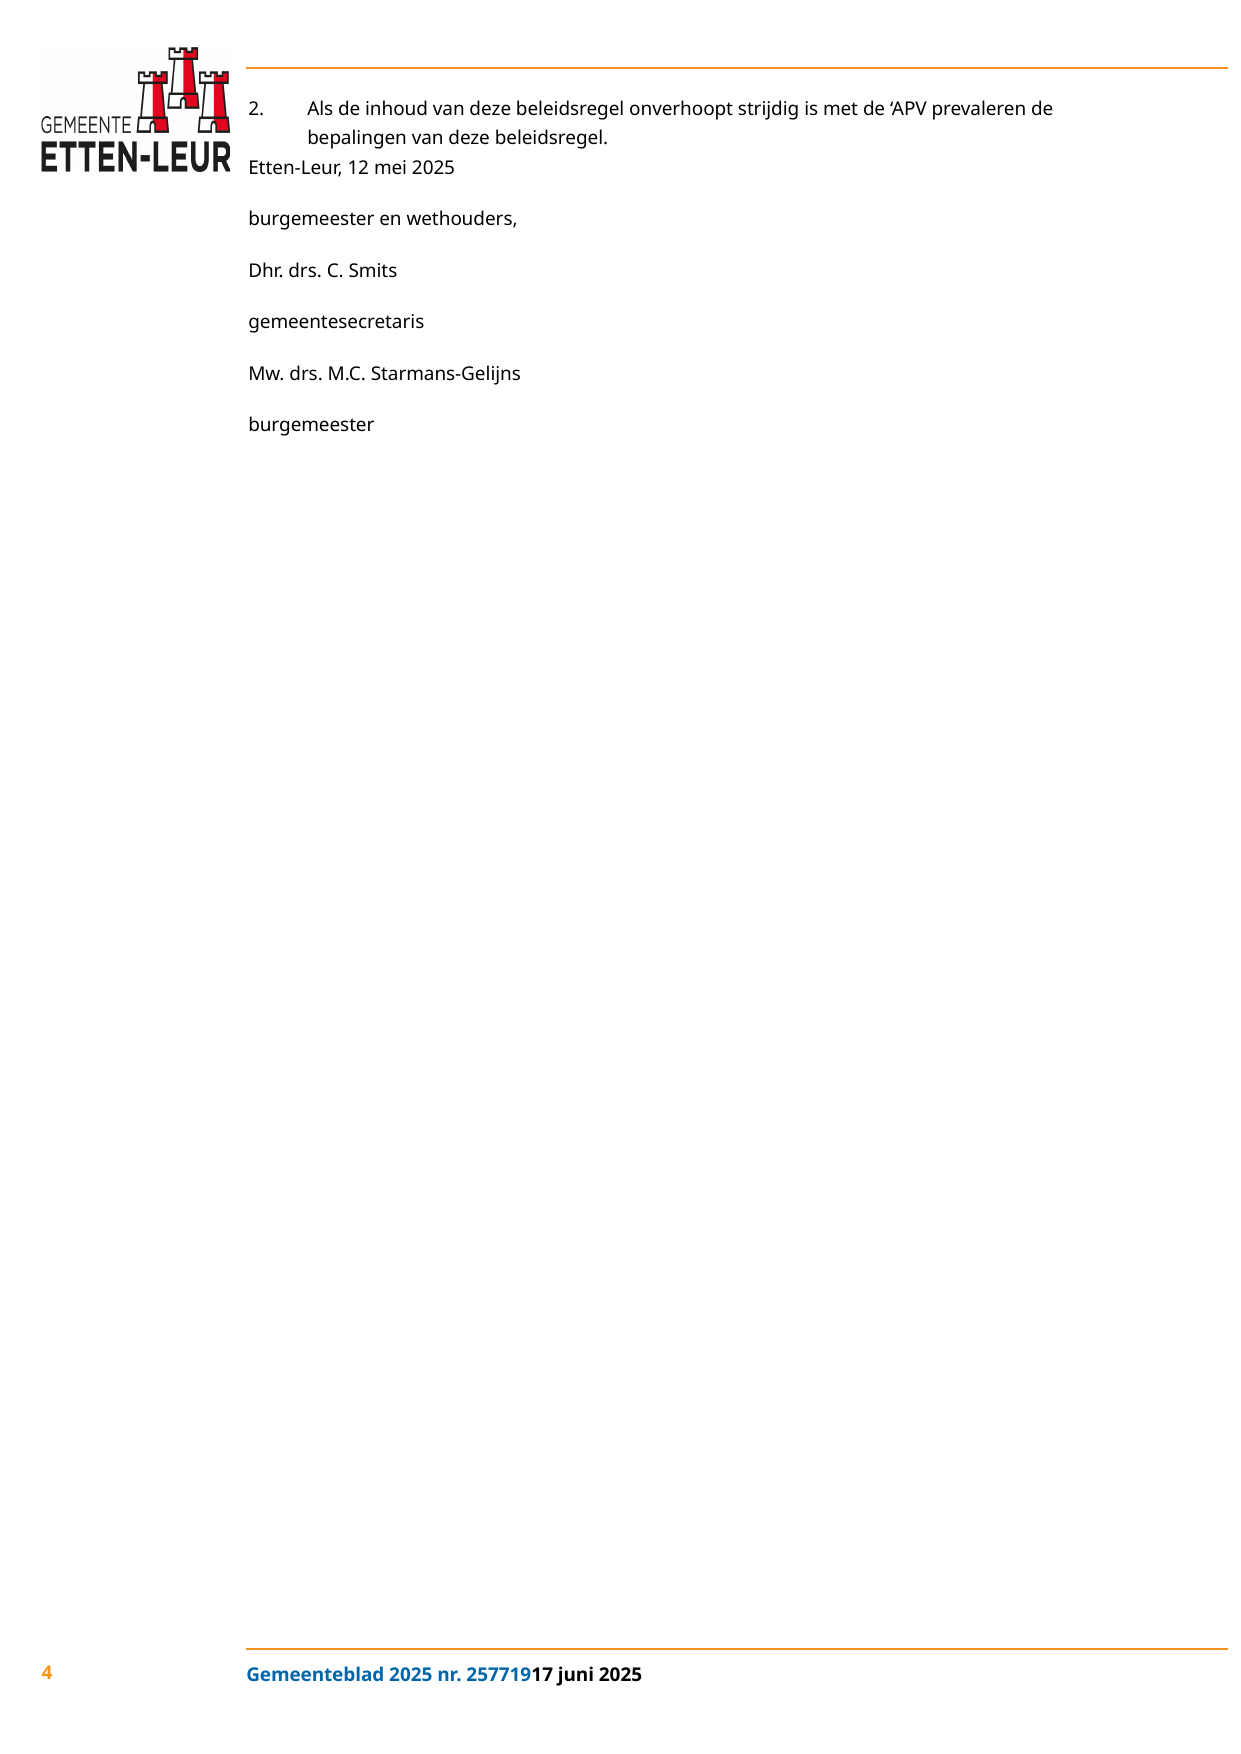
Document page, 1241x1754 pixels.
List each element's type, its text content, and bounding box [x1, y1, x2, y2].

text gemeentesecretaris [248, 308, 1152, 334]
list Als de inhoud van deze beleidsregel onverhoopt strijdig is met de ‘APV prevaleren de bepalingen van deze beleidsregel. [248, 95, 1152, 150]
picture [41, 47, 231, 172]
text Dhr. drs. C. Smits [248, 257, 1152, 283]
text Etten-Leur, 12 mei 2025 [248, 154, 1152, 180]
text burgemeester en wethouders, [248, 205, 1152, 231]
text burgemeester [248, 411, 1152, 437]
text Mw. drs. M.C. Starmans-Gelijns [248, 360, 1152, 386]
